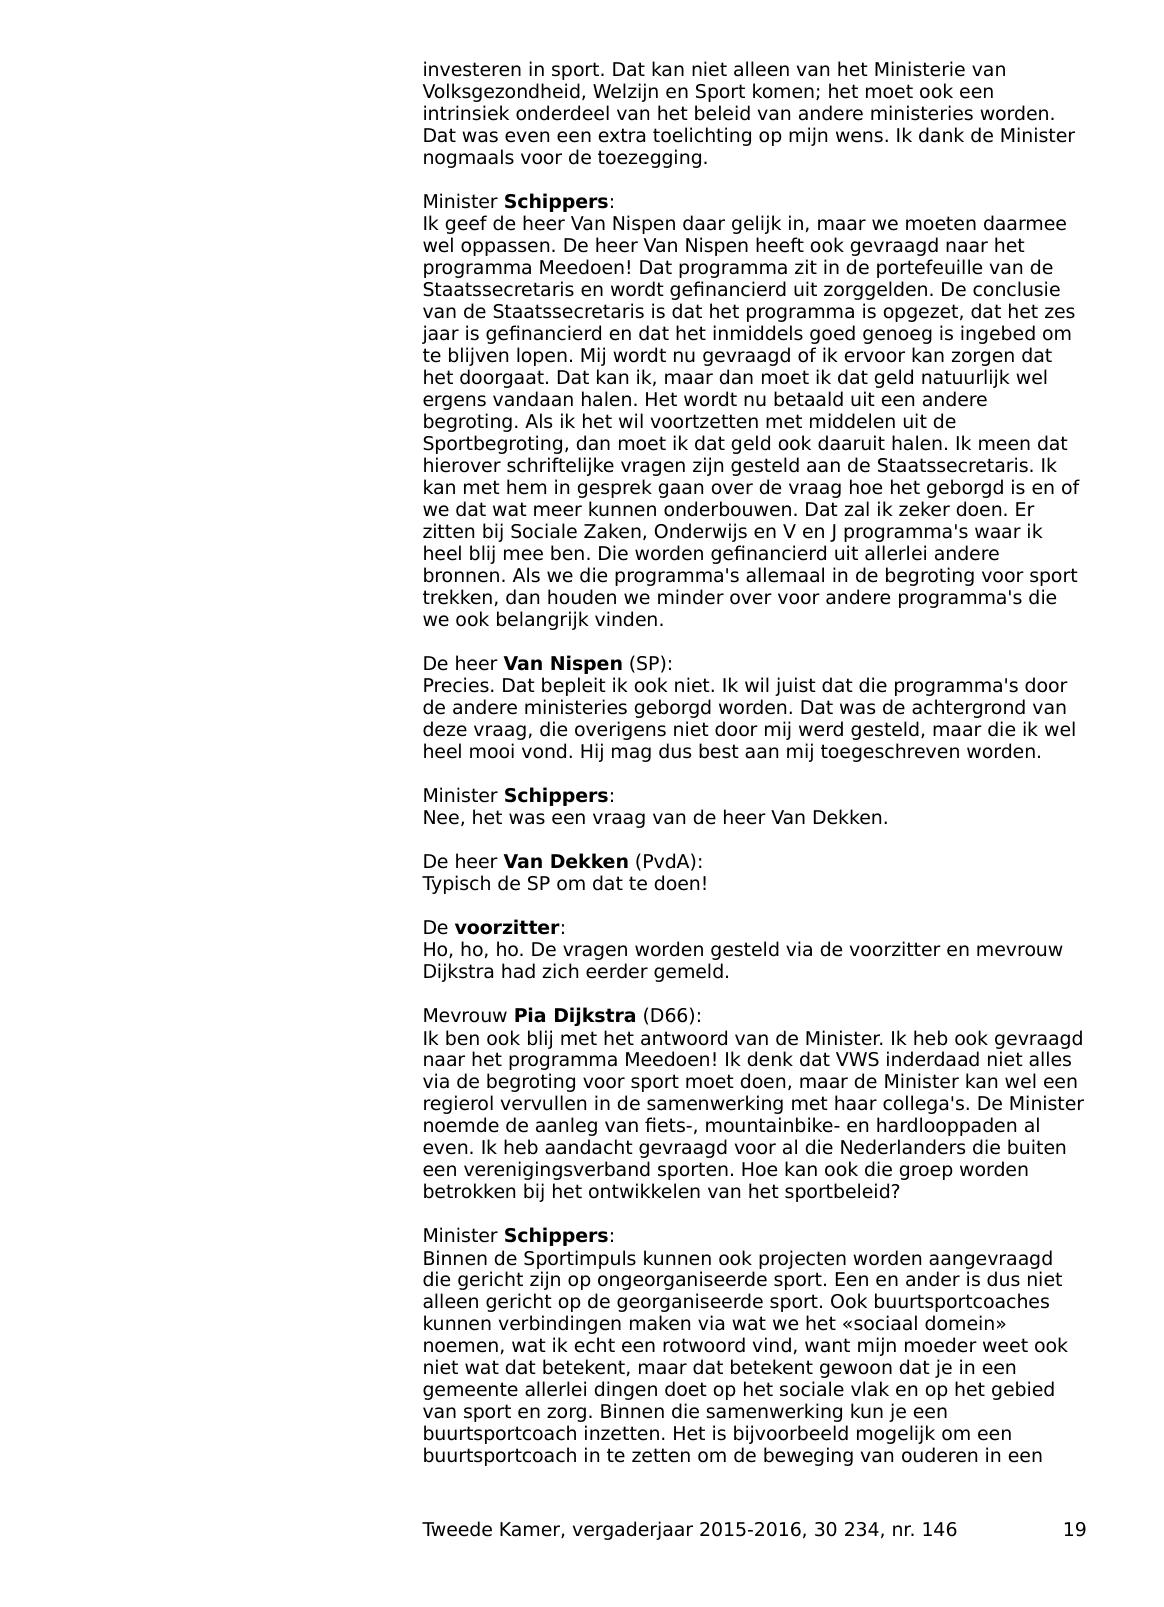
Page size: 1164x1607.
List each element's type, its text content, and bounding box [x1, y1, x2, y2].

text Minister Schippers: [422, 191, 1087, 213]
text De voorzitter: [422, 917, 1087, 939]
text Binnen de Sportimpuls kunnen ook projecten worden aangevraagd die gericht zijn op ongeorganiseerde sport. Een en ander is dus niet alleen gericht op de georganiseerde sport. Ook buurtsportcoaches kunnen verbindingen maken via wat we het «sociaal domein» noemen, wat ik echt een rotwoord vind, want mijn moeder weet ook niet wat dat betekent, maar dat betekent gewoon dat je in een gemeente allerlei dingen doet op het sociale vlak en op het gebied van sport en zorg. Binnen die samenwerking kun je een buurtsportcoach inzetten. Het is bijvoorbeeld mogelijk om een buurtsportcoach in te zetten om de beweging van ouderen in een [422, 1247, 1087, 1467]
text Precies. Dat bepleit ik ook niet. Ik wil juist dat die programma's door de andere ministeries geborgd worden. Dat was de achtergrond van deze vraag, die overigens niet door mij werd gesteld, maar die ik wel heel mooi vond. Hij mag dus best aan mij toegeschreven worden. [422, 675, 1087, 763]
text Minister Schippers: [422, 785, 1087, 807]
text Ik geef de heer Van Nispen daar gelijk in, maar we moeten daarmee wel oppassen. De heer Van Nispen heeft ook gevraagd naar het programma Meedoen! Dat programma zit in de portefeuille van de Staatssecretaris en wordt gefinancierd uit zorggelden. De conclusie van de Staatssecretaris is dat het programma is opgezet, dat het zes jaar is gefinancierd en dat het inmiddels goed genoeg is ingebed om te blijven lopen. Mij wordt nu gevraagd of ik ervoor kan zorgen dat het doorgaat. Dat kan ik, maar dan moet ik dat geld natuurlijk wel ergens vandaan halen. Het wordt nu betaald uit een andere begroting. Als ik het wil voortzetten met middelen uit de Sportbegroting, dan moet ik dat geld ook daaruit halen. Ik meen dat hierover schriftelijke vragen zijn gesteld aan de Staatssecretaris. Ik kan met hem in gesprek gaan over de vraag hoe het geborgd is en of we dat wat meer kunnen onderbouwen. Dat zal ik zeker doen. Er zitten bij Sociale Zaken, Onderwijs en V en J programma's waar ik heel blij mee ben. Die worden gefinancierd uit allerlei andere bronnen. Als we die programma's allemaal in de begroting voor sport trekken, dan houden we minder over voor andere programma's die we ook belangrijk vinden. [422, 213, 1087, 631]
text Ho, ho, ho. De vragen worden gesteld via de voorzitter en mevrouw Dijkstra had zich eerder gemeld. [422, 939, 1087, 983]
text Minister Schippers: [422, 1225, 1087, 1247]
text investeren in sport. Dat kan niet alleen van het Ministerie van Volksgezondheid, Welzijn en Sport komen; het moet ook een intrinsiek onderdeel van het beleid van andere ministeries worden. Dat was even een extra toelichting op mijn wens. Ik dank de Minister nogmaals voor de toezegging. [422, 59, 1087, 169]
text De heer Van Nispen (SP): [422, 653, 1087, 675]
text Typisch de SP om dat te doen! [422, 873, 1087, 895]
text Ik ben ook blij met het antwoord van de Minister. Ik heb ook gevraagd naar het programma Meedoen! Ik denk dat VWS inderdaad niet alles via de begroting voor sport moet doen, maar de Minister kan wel een regierol vervullen in de samenwerking met haar collega's. De Minister noemde de aanleg van fiets-, mountainbike- en hardlooppaden al even. Ik heb aandacht gevraagd voor al die Nederlanders die buiten een verenigingsverband sporten. Hoe kan ook die groep worden betrokken bij het ontwikkelen van het sportbeleid? [422, 1027, 1087, 1203]
text Nee, het was een vraag van de heer Van Dekken. [422, 807, 1087, 829]
text De heer Van Dekken (PvdA): [422, 851, 1087, 873]
text Mevrouw Pia Dijkstra (D66): [422, 1005, 1087, 1027]
